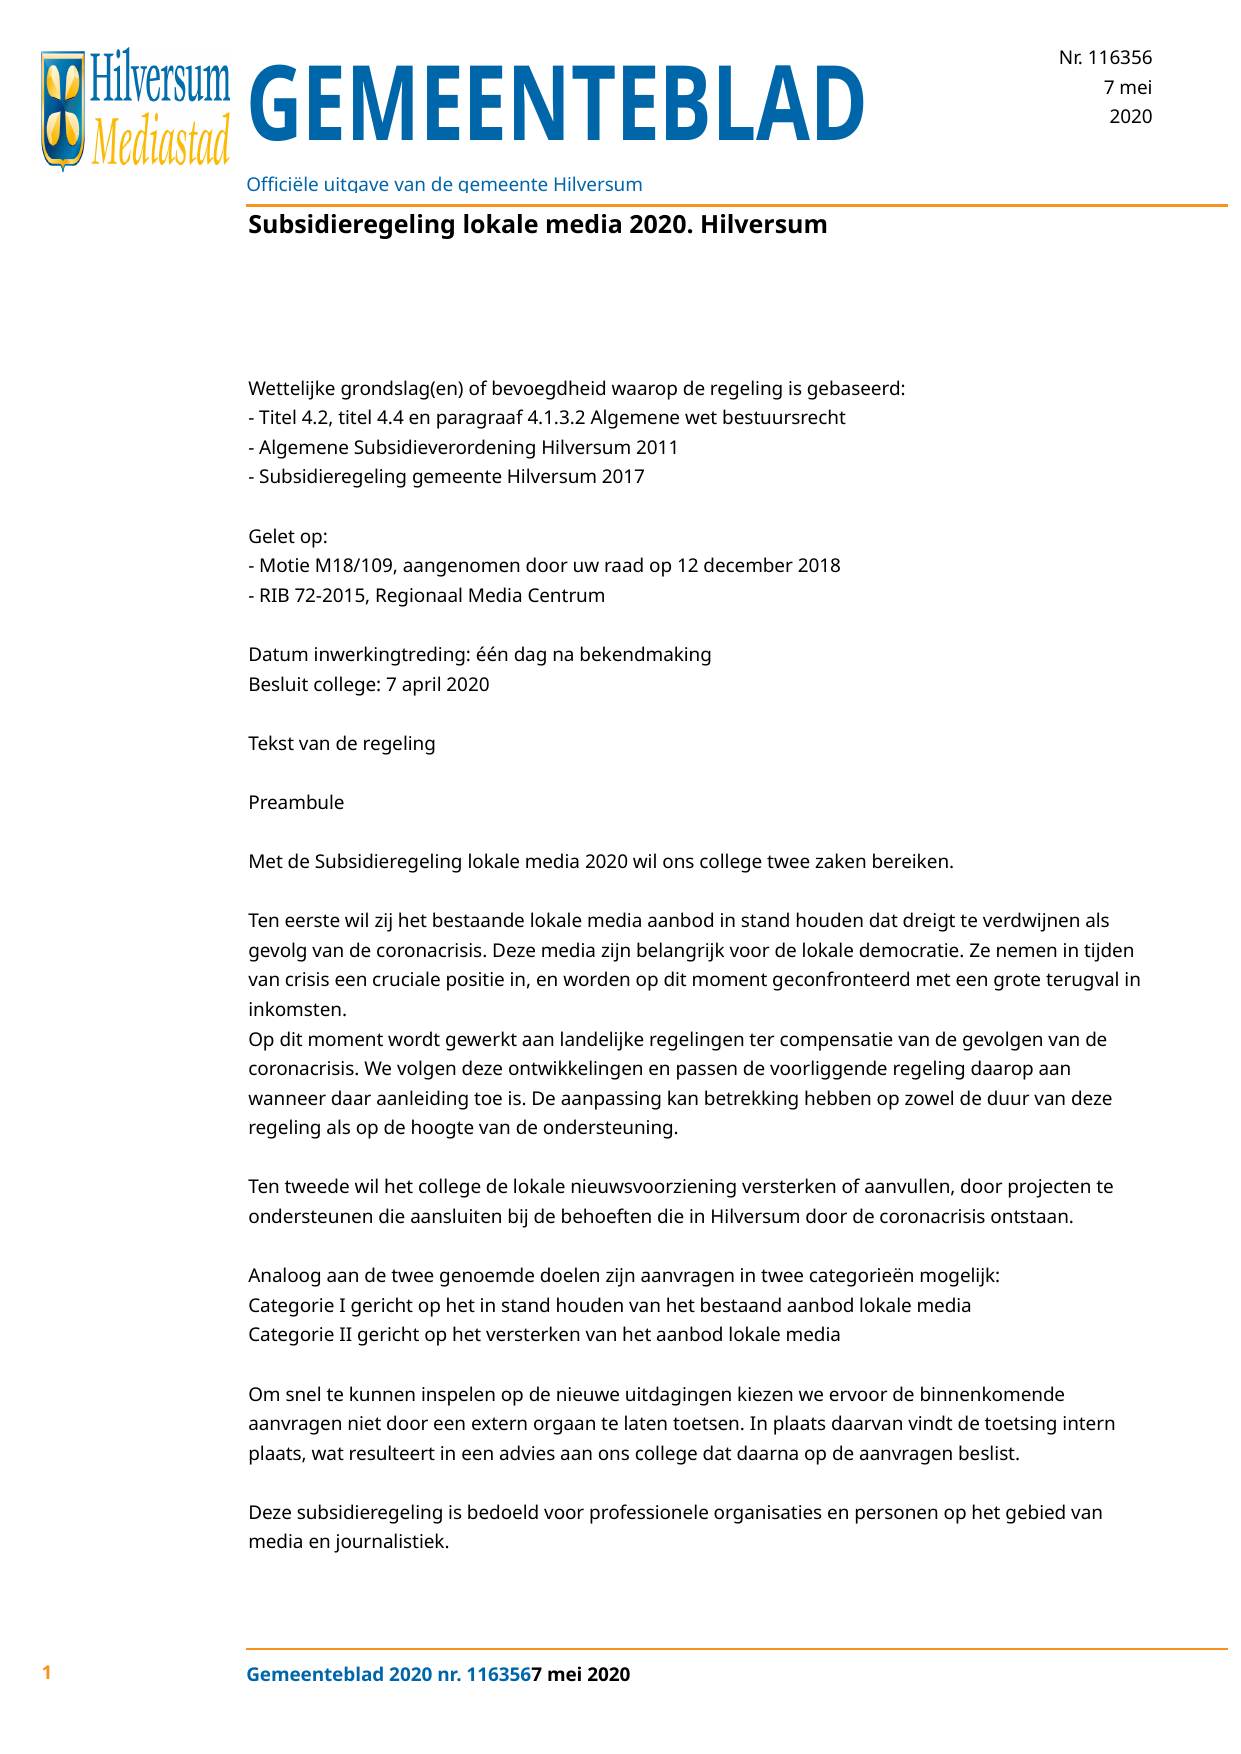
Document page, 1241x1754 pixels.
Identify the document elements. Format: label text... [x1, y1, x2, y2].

text Tekst van de regeling [248, 730, 1152, 756]
text Deze subsidieregeling is bedoeld voor professionele organisaties en personen op het gebied van media en journalistiek. [248, 1499, 1152, 1554]
text - RIB 72-2015, Regionaal Media Centrum [248, 582, 1152, 608]
text - Algemene Subsidieverordening Hilversum 2011 [248, 434, 1152, 460]
text Om snel te kunnen inspelen op de nieuwe uitdagingen kiezen we ervoor de binnenkomende aanvragen niet door een extern orgaan te laten toetsen. In plaats daarvan vindt de toetsing intern plaats, wat resulteert in een advies aan ons college dat daarna op de aanvragen beslist. [248, 1381, 1152, 1466]
text - Titel 4.2, titel 4.4 en paragraaf 4.1.3.2 Algemene wet bestuursrecht [248, 404, 1152, 430]
text - Subsidieregeling gemeente Hilversum 2017 [248, 464, 1152, 489]
text Besluit college: 7 april 2020 [248, 671, 1152, 696]
text Ten eerste wil zij het bestaande lokale media aanbod in stand houden dat dreigt te verdwijnen als gevolg van de coronacrisis. Deze media zijn belangrijk voor de lokale democratie. Ze nemen in tijden van crisis een cruciale positie in, en worden op dit moment geconfronteerd met een grote terugval in inkomsten. [248, 907, 1152, 1022]
text Met de Subsidieregeling lokale media 2020 wil ons college twee zaken bereiken. [248, 848, 1152, 874]
text Subsidieregeling lokale media 2020. Hilversum [248, 207, 1152, 241]
text Op dit moment wordt gewerkt aan landelijke regelingen ter compensatie van de gevolgen van de coronacrisis. We volgen deze ontwikkelingen en passen de voorliggende regeling daarop aan wanneer daar aanleiding toe is. De aanpassing kan betrekking hebben op zowel de duur van deze regeling als op de hoogte van de ondersteuning. [248, 1026, 1152, 1140]
text Categorie II gericht op het versterken van het aanbod lokale media [248, 1322, 1152, 1347]
text Ten tweede wil het college de lokale nieuwsvoorziening versterken of aanvullen, door projecten te ondersteunen die aansluiten bij de behoeften die in Hilversum door de coronacrisis ontstaan. [248, 1174, 1152, 1229]
picture [41, 47, 231, 172]
text Preambule [248, 789, 1152, 815]
text Datum inwerkingtreding: één dag na bekendmaking [248, 641, 1152, 667]
text Gelet op: [248, 523, 1152, 548]
text Analoog aan de twee genoemde doelen zijn aanvragen in twee categorieën mogelijk: [248, 1262, 1152, 1288]
text Categorie I gericht op het in stand houden van het bestaand aanbod lokale media [248, 1292, 1152, 1318]
text - Motie M18/109, aangenomen door uw raad op 12 december 2018 [248, 552, 1152, 578]
text Wettelijke grondslag(en) of bevoegdheid waarop de regeling is gebaseerd: [248, 375, 1152, 401]
